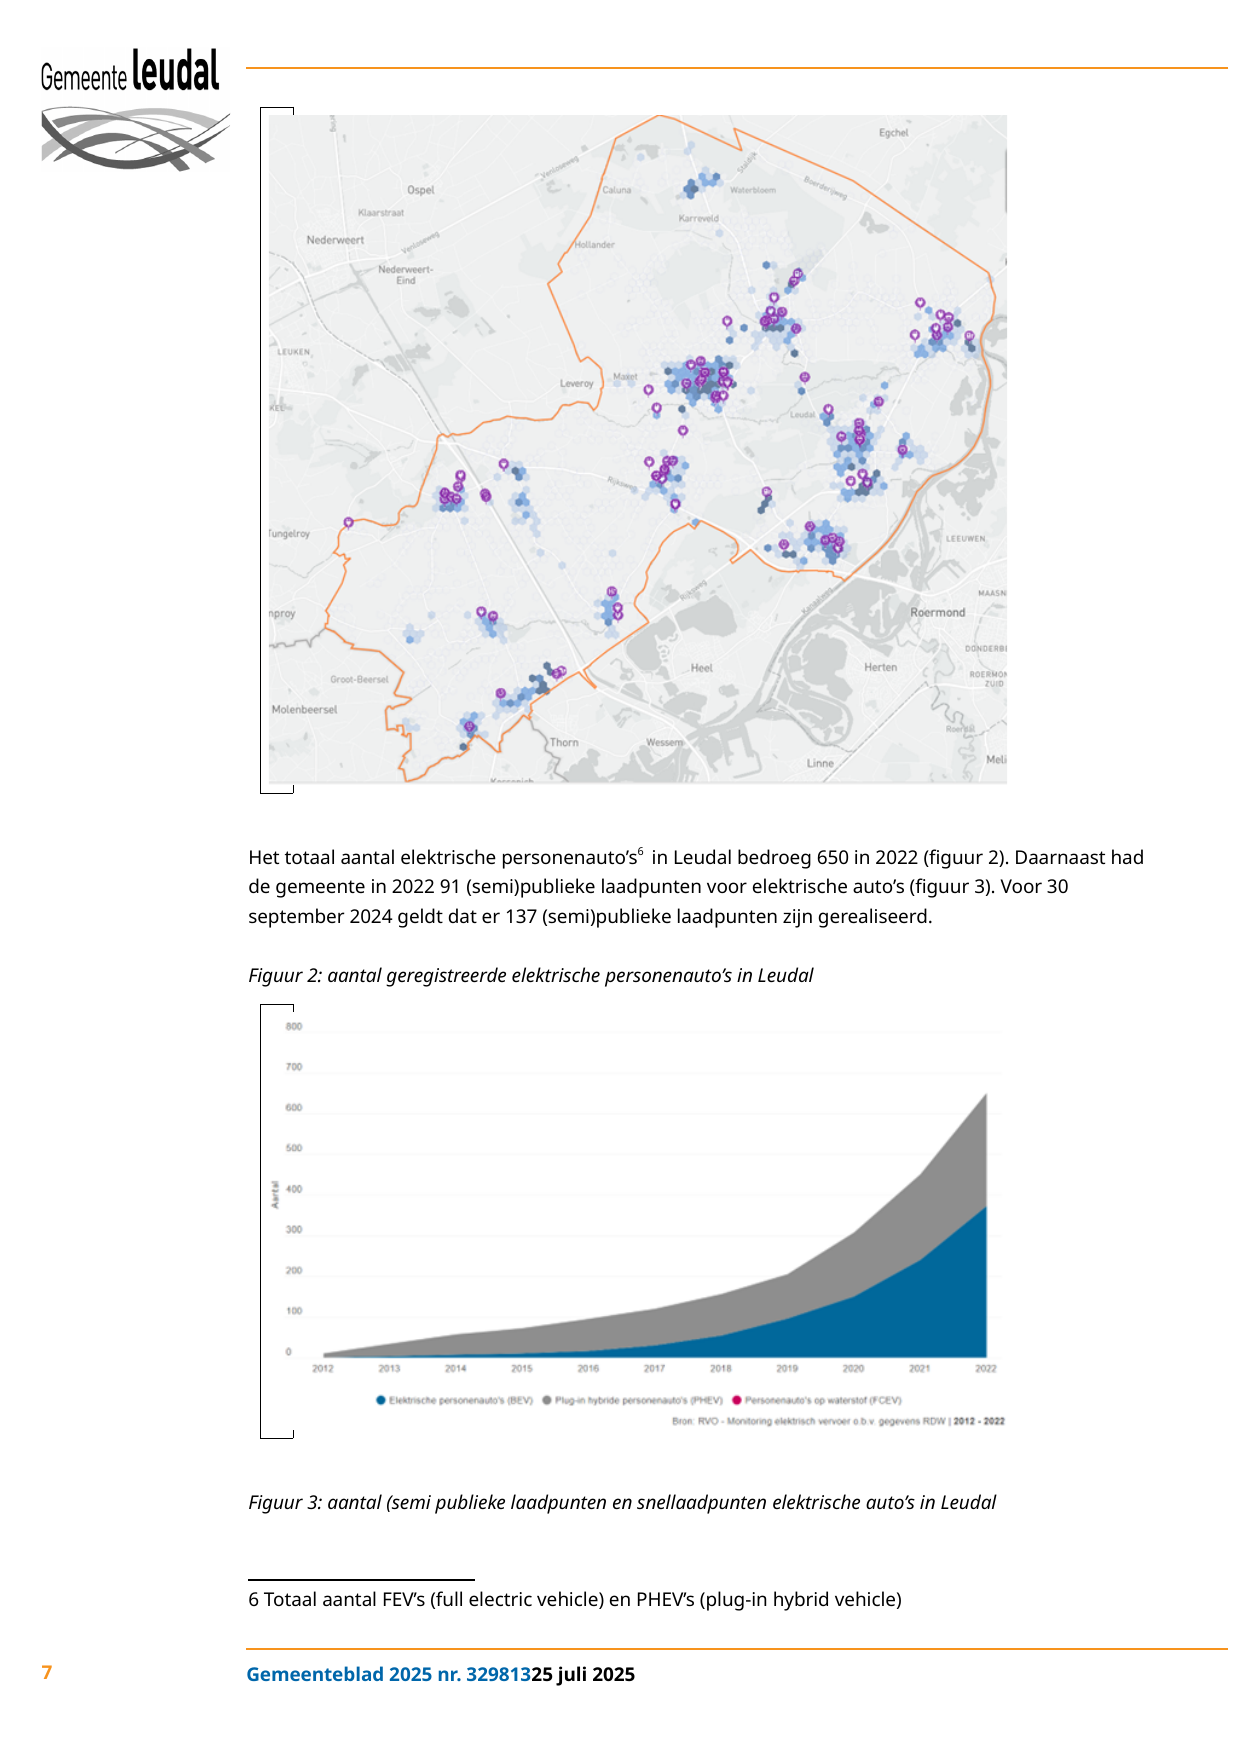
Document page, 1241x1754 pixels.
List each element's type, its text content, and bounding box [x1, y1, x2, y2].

text Het totaal aantal elektrische personenauto’s in Leudal bedroeg 650 in 2022 (figuur 2). Daarnaast had de gemeente in 2022 91 (semi)publieke laadpunten voor elektrische auto’s (figuur 3). Voor 30 september 2024 geldt dat er 137 (semi)publieke laadpunten zijn gerealiseerd. [248, 844, 1152, 929]
picture [268, 1012, 1008, 1430]
text Figuur 3: aantal (semi publieke laadpunten en snellaadpunten elektrische auto’s in Leudal [248, 1489, 1152, 1515]
picture [268, 115, 1008, 785]
picture [41, 47, 231, 172]
text Figuur 2: aantal geregistreerde elektrische personenauto’s in Leudal [248, 962, 1152, 988]
text Totaal aantal FEV’s (full electric vehicle) en PHEV’s (plug-in hybrid vehicle) [248, 1586, 1152, 1612]
